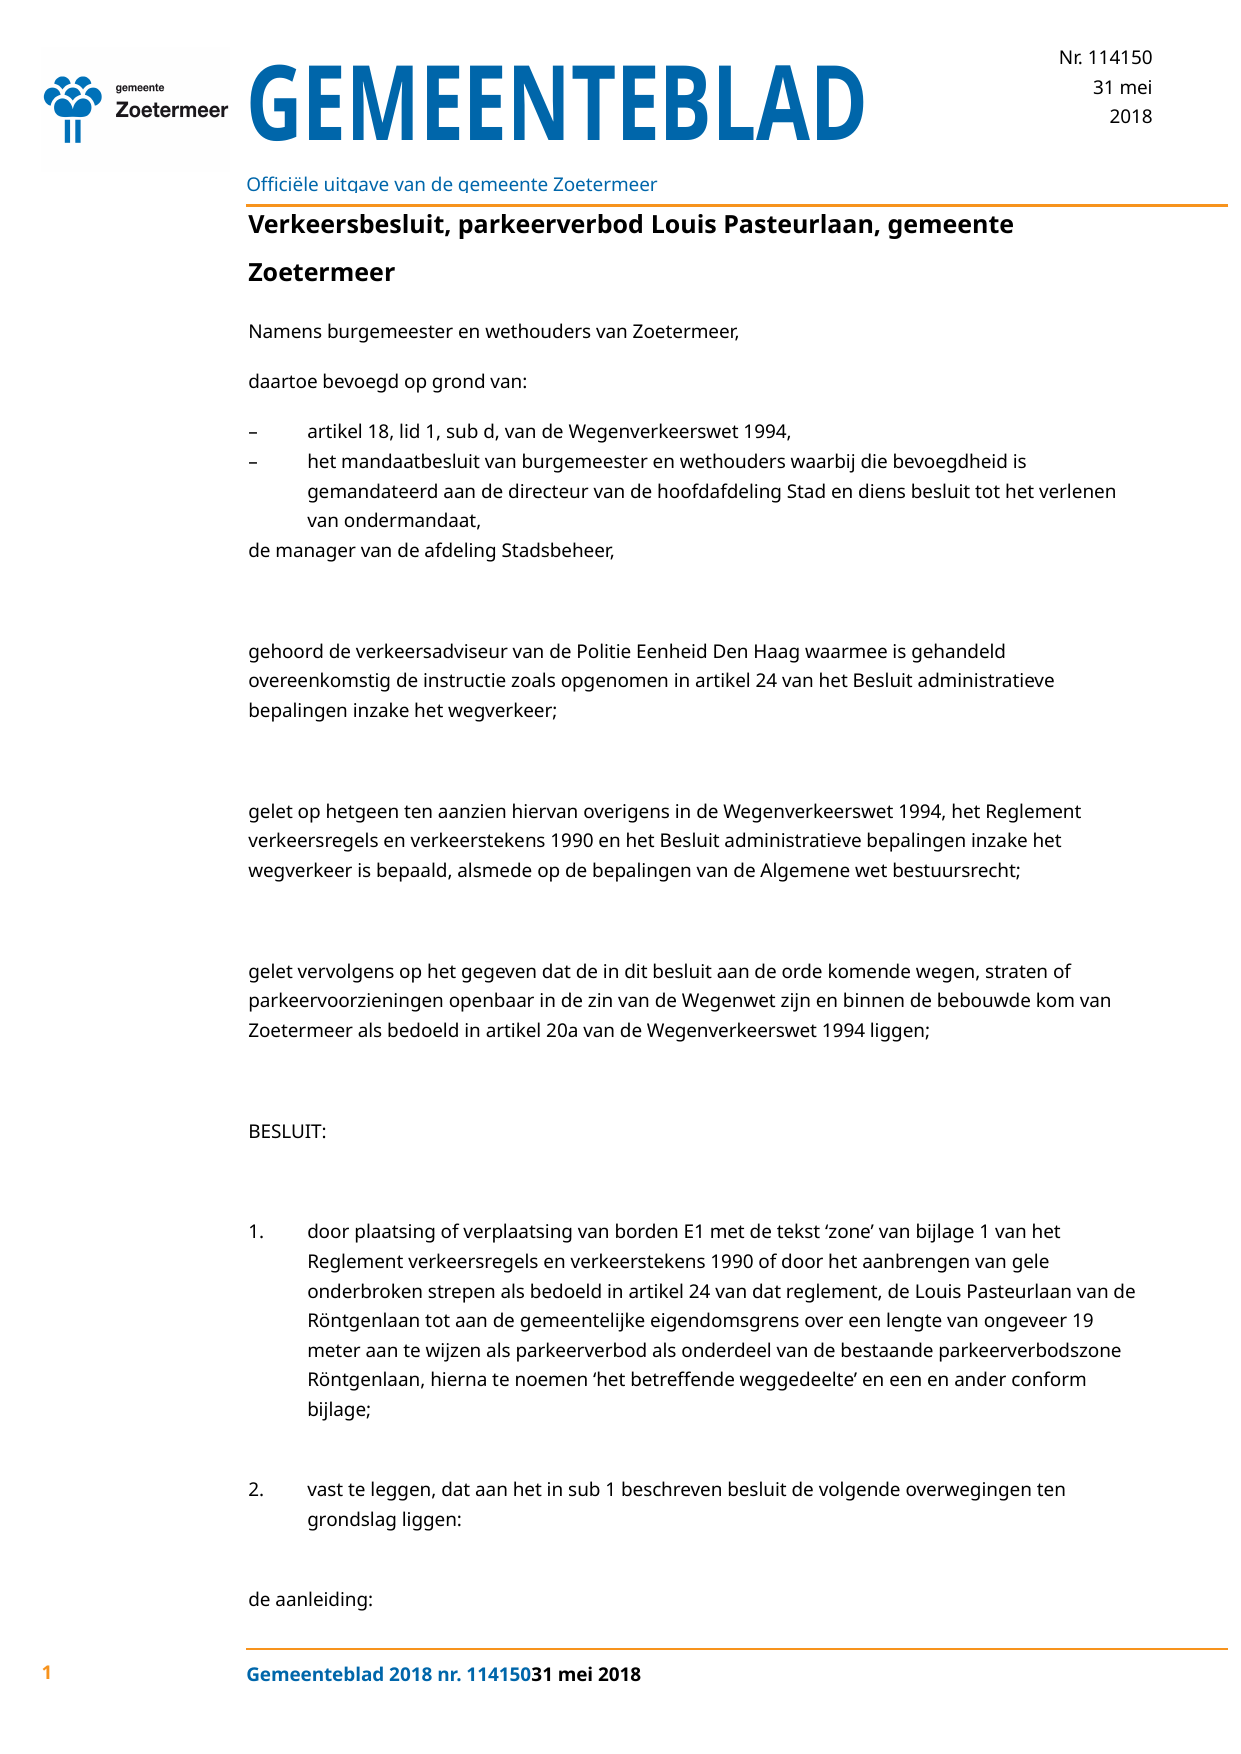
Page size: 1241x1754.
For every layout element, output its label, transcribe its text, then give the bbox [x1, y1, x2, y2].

list het mandaatbesluit van burgemeester en wethouders waarbij die bevoegdheid is gemandateerd aan de directeur van de hoofdafdeling Stad en diens besluit tot het verlenen van ondermandaat, [248, 448, 1152, 533]
text Verkeersbesluit, parkeerverbod Louis Pasteurlaan, gemeente Zoetermeer [248, 207, 1152, 288]
text gelet op hetgeen ten aanzien hiervan overigens in de Wegenverkeerswet 1994, het Reglement verkeersregels en verkeerstekens 1990 en het Besluit administratieve bepalingen inzake het wegverkeer is bepaald, alsmede op de bepalingen van de Algemene wet bestuursrecht; [248, 798, 1152, 883]
text gehoord de verkeersadviseur van de Politie Eenheid Den Haag waarmee is gehandeld overeenkomstig de instructie zoals opgenomen in artikel 24 van het Besluit administratieve bepalingen inzake het wegverkeer; [248, 638, 1152, 723]
picture [41, 47, 231, 172]
text de manager van de afdeling Stadsbeheer, [248, 537, 1152, 563]
text Namens burgemeester en wethouders van Zoetermeer, [248, 318, 1152, 344]
list artikel 18, lid 1, sub d, van de Wegenverkeerswet 1994, [248, 419, 1152, 444]
list door plaatsing of verplaatsing van borden E1 met de tekst ‘zone’ van bijlage 1 van het Reglement verkeersregels en verkeerstekens 1990 of door het aanbrengen van gele onderbroken strepen als bedoeld in artikel 24 van dat reglement, de Louis Pasteurlaan van de Röntgenlaan tot aan de gemeentelijke eigendomsgrens over een lengte van ongeveer 19 meter aan te wijzen als parkeerverbod als onderdeel van de bestaande parkeerverbodszone Röntgenlaan, hierna te noemen ‘het betreffende weggedeelte’ en een en ander conform bijlage; [248, 1219, 1152, 1422]
text BESLUIT: [248, 1118, 1152, 1144]
text de aanleiding: [248, 1586, 1152, 1612]
text gelet vervolgens op het gegeven dat de in dit besluit aan de orde komende wegen, straten of parkeervoorzieningen openbaar in de zin van de Wegenwet zijn en binnen de bebouwde kom van Zoetermeer als bedoeld in artikel 20a van de Wegenverkeerswet 1994 liggen; [248, 958, 1152, 1043]
list vast te leggen, dat aan het in sub 1 beschreven besluit de volgende overwegingen ten grondslag liggen: [248, 1476, 1152, 1532]
text daartoe bevoegd op grond van: [248, 368, 1152, 394]
